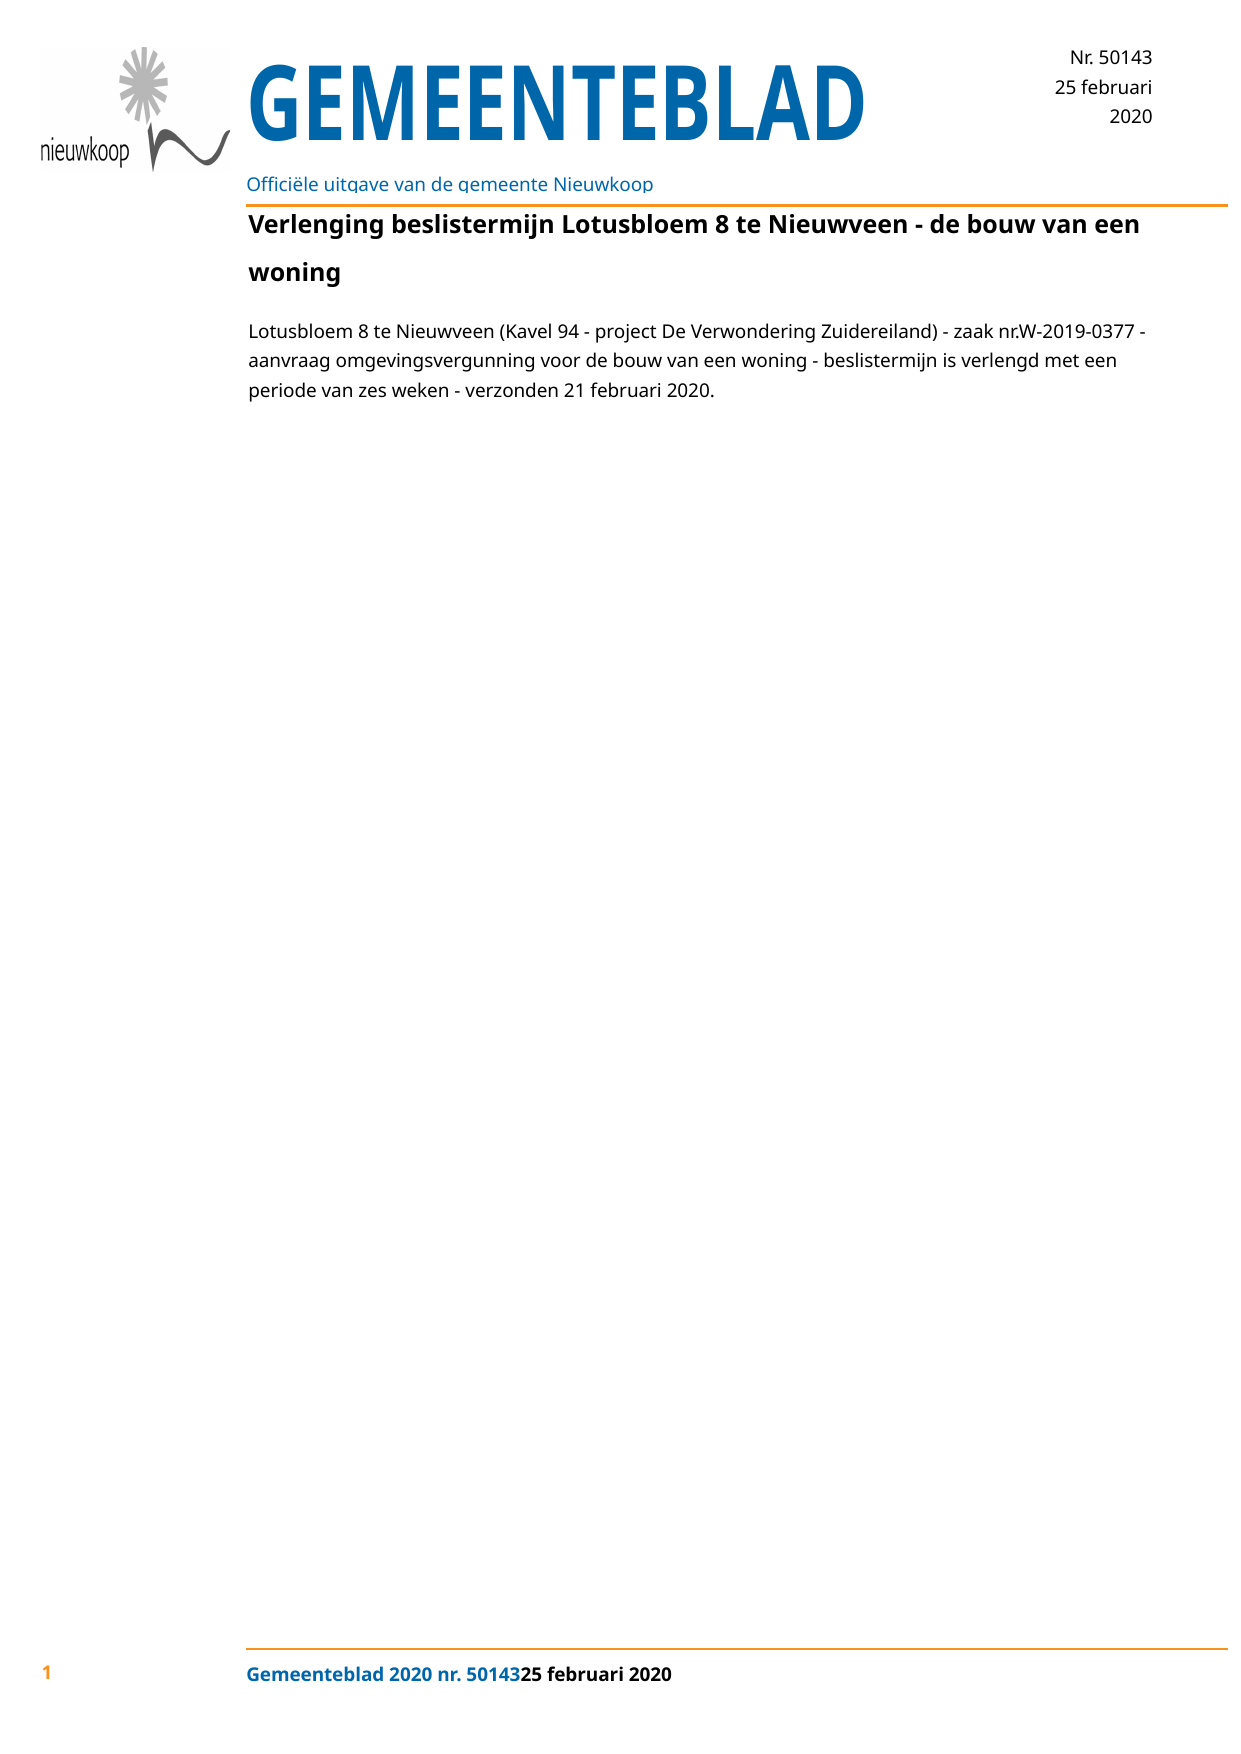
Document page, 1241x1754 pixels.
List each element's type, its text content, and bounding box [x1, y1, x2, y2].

text Lotusbloem 8 te Nieuwveen (Kavel 94 - project De Verwondering Zuidereiland) - zaak nr.W-2019-0377 - aanvraag omgevingsvergunning voor de bouw van een woning - beslistermijn is verlengd met een periode van zes weken - verzonden 21 februari 2020. [248, 318, 1152, 403]
text Verlenging beslistermijn Lotusbloem 8 te Nieuwveen - de bouw van een woning [248, 207, 1152, 288]
picture [41, 47, 231, 172]
